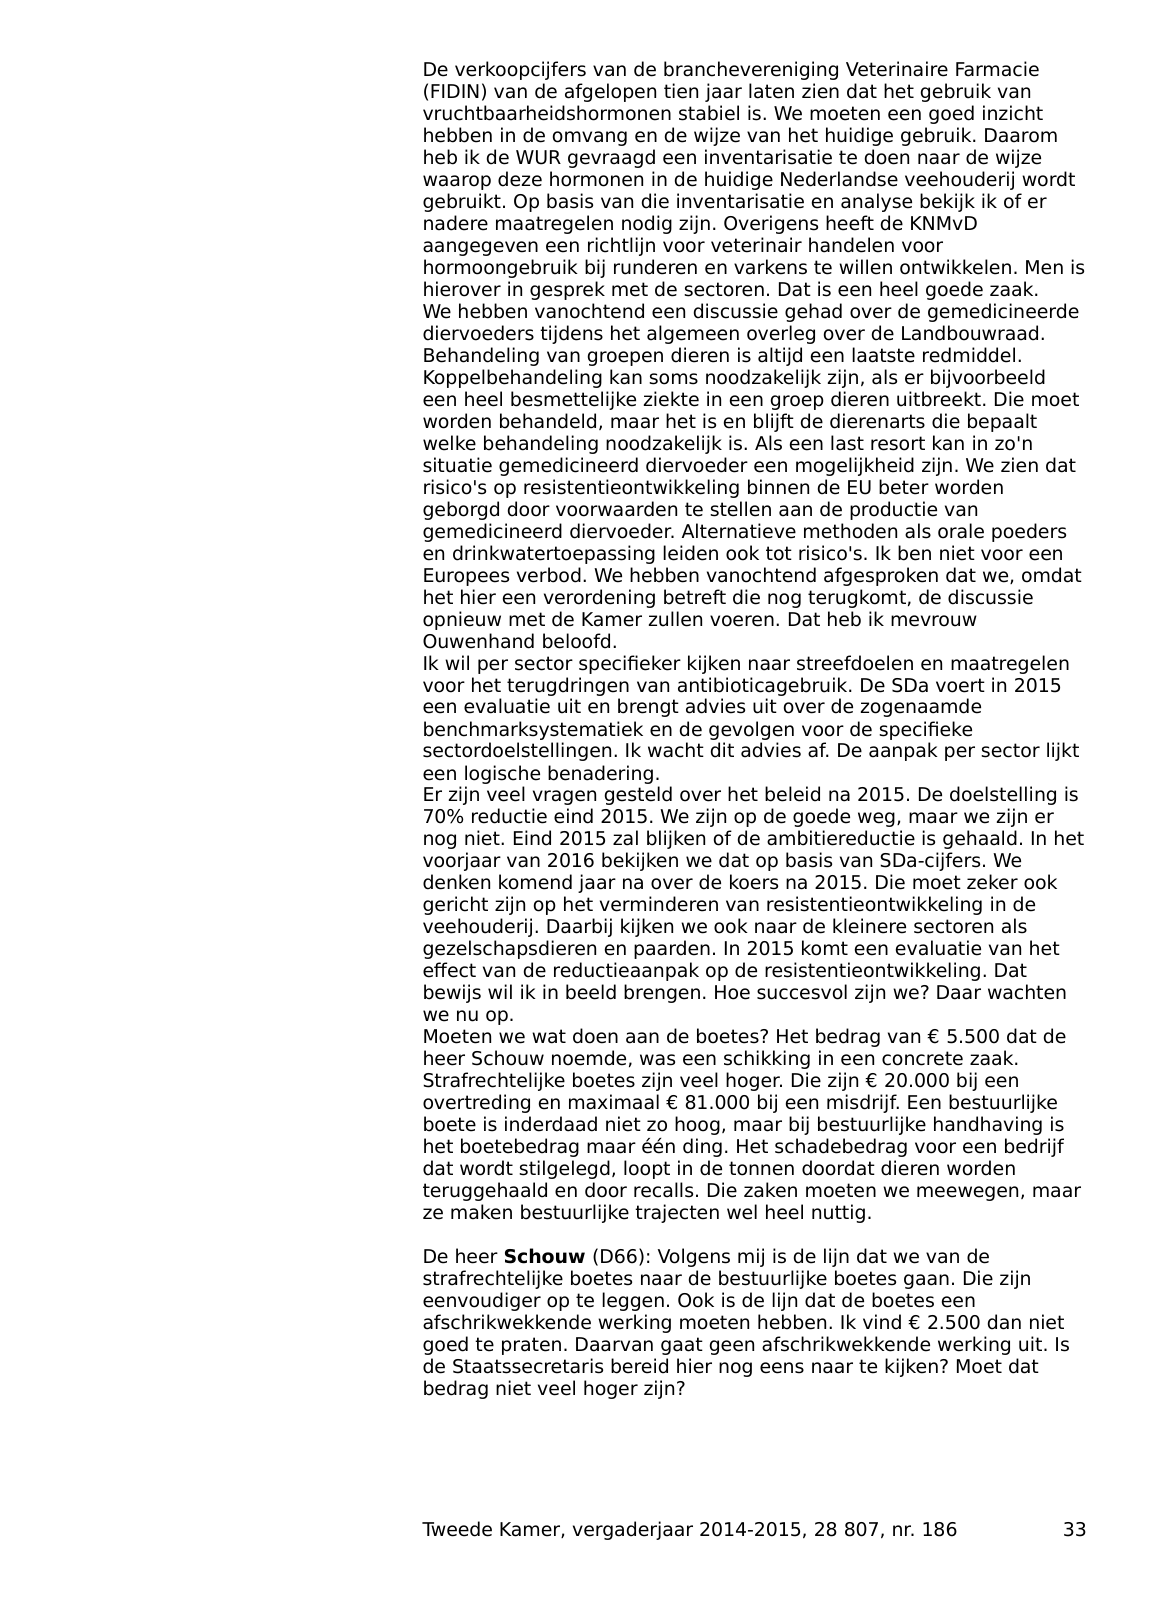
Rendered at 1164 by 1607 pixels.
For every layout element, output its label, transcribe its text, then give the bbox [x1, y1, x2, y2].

text De heer Schouw (D66): Volgens mij is de lijn dat we van de strafrechtelijke boetes naar de bestuurlijke boetes gaan. Die zijn eenvoudiger op te leggen. Ook is de lijn dat de boetes een afschrikwekkende werking moeten hebben. Ik vind € 2.500 dan niet goed te praten. Daarvan gaat geen afschrikwekkende werking uit. Is de Staatssecretaris bereid hier nog eens naar te kijken? Moet dat bedrag niet veel hoger zijn? [422, 1246, 1087, 1400]
text We hebben vanochtend een discussie gehad over de gemedicineerde diervoeders tijdens het algemeen overleg over de Landbouwraad. Behandeling van groepen dieren is altijd een laatste redmiddel. Koppelbehandeling kan soms noodzakelijk zijn, als er bijvoorbeeld een heel besmettelijke ziekte in een groep dieren uitbreekt. Die moet worden behandeld, maar het is en blijft de dierenarts die bepaalt welke behandeling noodzakelijk is. Als een last resort kan in zo'n situatie gemedicineerd diervoeder een mogelijkheid zijn. We zien dat risico's op resistentieontwikkeling binnen de EU beter worden geborgd door voorwaarden te stellen aan de productie van gemedicineerd diervoeder. Alternatieve methoden als orale poeders en drinkwatertoepassing leiden ook tot risico's. Ik ben niet voor een Europees verbod. We hebben vanochtend afgesproken dat we, omdat het hier een verordening betreft die nog terugkomt, de discussie opnieuw met de Kamer zullen voeren. Dat heb ik mevrouw Ouwenhand beloofd. [422, 301, 1087, 652]
text De verkoopcijfers van de branchevereniging Veterinaire Farmacie (FIDIN) van de afgelopen tien jaar laten zien dat het gebruik van vruchtbaarheidshormonen stabiel is. We moeten een goed inzicht hebben in de omvang en de wijze van het huidige gebruik. Daarom heb ik de WUR gevraagd een inventarisatie te doen naar de wijze waarop deze hormonen in de huidige Nederlandse veehouderij wordt gebruikt. Op basis van die inventarisatie en analyse bekijk ik of er nadere maatregelen nodig zijn. Overigens heeft de KNMvD aangegeven een richtlijn voor veterinair handelen voor hormoongebruik bij runderen en varkens te willen ontwikkelen. Men is hierover in gesprek met de sectoren. Dat is een heel goede zaak. [422, 59, 1087, 301]
text Er zijn veel vragen gesteld over het beleid na 2015. De doelstelling is 70% reductie eind 2015. We zijn op de goede weg, maar we zijn er nog niet. Eind 2015 zal blijken of de ambitiereductie is gehaald. In het voorjaar van 2016 bekijken we dat op basis van SDa-cijfers. We denken komend jaar na over de koers na 2015. Die moet zeker ook gericht zijn op het verminderen van resistentieontwikkeling in de veehouderij. Daarbij kijken we ook naar de kleinere sectoren als gezelschapsdieren en paarden. In 2015 komt een evaluatie van het effect van de reductieaanpak op de resistentieontwikkeling. Dat bewijs wil ik in beeld brengen. Hoe succesvol zijn we? Daar wachten we nu op. [422, 784, 1087, 1026]
text Ik wil per sector specifieker kijken naar streefdoelen en maatregelen voor het terugdringen van antibioticagebruik. De SDa voert in 2015 een evaluatie uit en brengt advies uit over de zogenaamde benchmarksystematiek en de gevolgen voor de specifieke sectordoelstellingen. Ik wacht dit advies af. De aanpak per sector lijkt een logische benadering. [422, 652, 1087, 784]
text Moeten we wat doen aan de boetes? Het bedrag van € 5.500 dat de heer Schouw noemde, was een schikking in een concrete zaak. Strafrechtelijke boetes zijn veel hoger. Die zijn € 20.000 bij een overtreding en maximaal € 81.000 bij een misdrijf. Een bestuurlijke boete is inderdaad niet zo hoog, maar bij bestuurlijke handhaving is het boetebedrag maar één ding. Het schadebedrag voor een bedrijf dat wordt stilgelegd, loopt in de tonnen doordat dieren worden teruggehaald en door recalls. Die zaken moeten we meewegen, maar ze maken bestuurlijke trajecten wel heel nuttig. [422, 1026, 1087, 1224]
